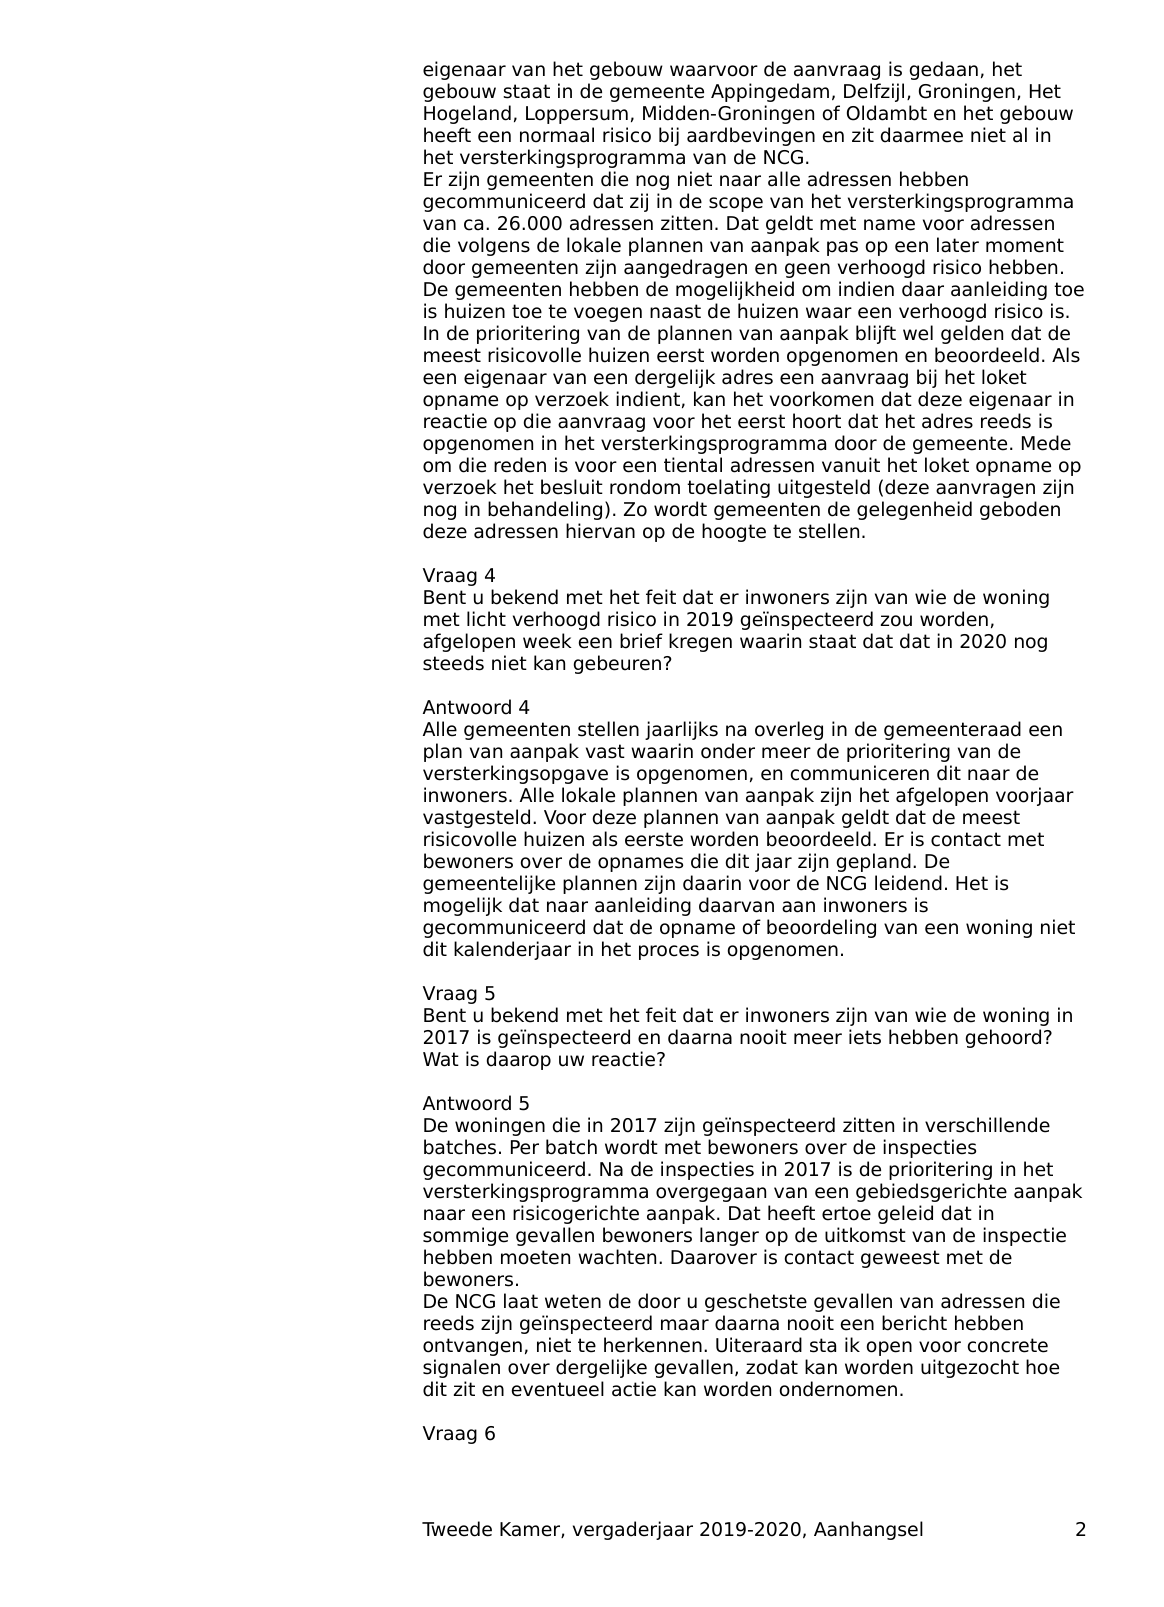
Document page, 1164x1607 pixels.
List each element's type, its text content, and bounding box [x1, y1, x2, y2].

text eigenaar van het gebouw waarvoor de aanvraag is gedaan, het gebouw staat in de gemeente Appingedam, Delfzijl, Groningen, Het Hogeland, Loppersum, Midden-Groningen of Oldambt en het gebouw heeft een normaal risico bij aardbevingen en zit daarmee niet al in het versterkingsprogramma van de NCG. [422, 59, 1087, 169]
text Vraag 5 [422, 983, 1087, 1005]
text Bent u bekend met het feit dat er inwoners zijn van wie de woning met licht verhoogd risico in 2019 geïnspecteerd zou worden, afgelopen week een brief kregen waarin staat dat dat in 2020 nog steeds niet kan gebeuren? [422, 587, 1087, 675]
text Antwoord 4 [422, 697, 1087, 719]
text Vraag 6 [422, 1423, 1087, 1445]
text Antwoord 5 [422, 1093, 1087, 1115]
text Alle gemeenten stellen jaarlijks na overleg in de gemeenteraad een plan van aanpak vast waarin onder meer de prioritering van de versterkingsopgave is opgenomen, en communiceren dit naar de inwoners. Alle lokale plannen van aanpak zijn het afgelopen voorjaar vastgesteld. Voor deze plannen van aanpak geldt dat de meest risicovolle huizen als eerste worden beoordeeld. Er is contact met bewoners over de opnames die dit jaar zijn gepland. De gemeentelijke plannen zijn daarin voor de NCG leidend. Het is mogelijk dat naar aanleiding daarvan aan inwoners is gecommuniceerd dat de opname of beoordeling van een woning niet dit kalenderjaar in het proces is opgenomen. [422, 719, 1087, 961]
text Bent u bekend met het feit dat er inwoners zijn van wie de woning in 2017 is geïnspecteerd en daarna nooit meer iets hebben gehoord? Wat is daarop uw reactie? [422, 1005, 1087, 1071]
text Er zijn gemeenten die nog niet naar alle adressen hebben gecommuniceerd dat zij in de scope van het versterkingsprogramma van ca. 26.000 adressen zitten. Dat geldt met name voor adressen die volgens de lokale plannen van aanpak pas op een later moment door gemeenten zijn aangedragen en geen verhoogd risico hebben. De gemeenten hebben de mogelijkheid om indien daar aanleiding toe is huizen toe te voegen naast de huizen waar een verhoogd risico is. In de prioritering van de plannen van aanpak blijft wel gelden dat de meest risicovolle huizen eerst worden opgenomen en beoordeeld. Als een eigenaar van een dergelijk adres een aanvraag bij het loket opname op verzoek indient, kan het voorkomen dat deze eigenaar in reactie op die aanvraag voor het eerst hoort dat het adres reeds is opgenomen in het versterkingsprogramma door de gemeente. Mede om die reden is voor een tiental adressen vanuit het loket opname op verzoek het besluit rondom toelating uitgesteld (deze aanvragen zijn nog in behandeling). Zo wordt gemeenten de gelegenheid geboden deze adressen hiervan op de hoogte te stellen. [422, 169, 1087, 543]
text De woningen die in 2017 zijn geïnspecteerd zitten in verschillende batches. Per batch wordt met bewoners over de inspecties gecommuniceerd. Na de inspecties in 2017 is de prioritering in het versterkingsprogramma overgegaan van een gebiedsgerichte aanpak naar een risicogerichte aanpak. Dat heeft ertoe geleid dat in sommige gevallen bewoners langer op de uitkomst van de inspectie hebben moeten wachten. Daarover is contact geweest met de bewoners. [422, 1115, 1087, 1291]
text De NCG laat weten de door u geschetste gevallen van adressen die reeds zijn geïnspecteerd maar daarna nooit een bericht hebben ontvangen, niet te herkennen. Uiteraard sta ik open voor concrete signalen over dergelijke gevallen, zodat kan worden uitgezocht hoe dit zit en eventueel actie kan worden ondernomen. [422, 1291, 1087, 1401]
text Vraag 4 [422, 565, 1087, 587]
